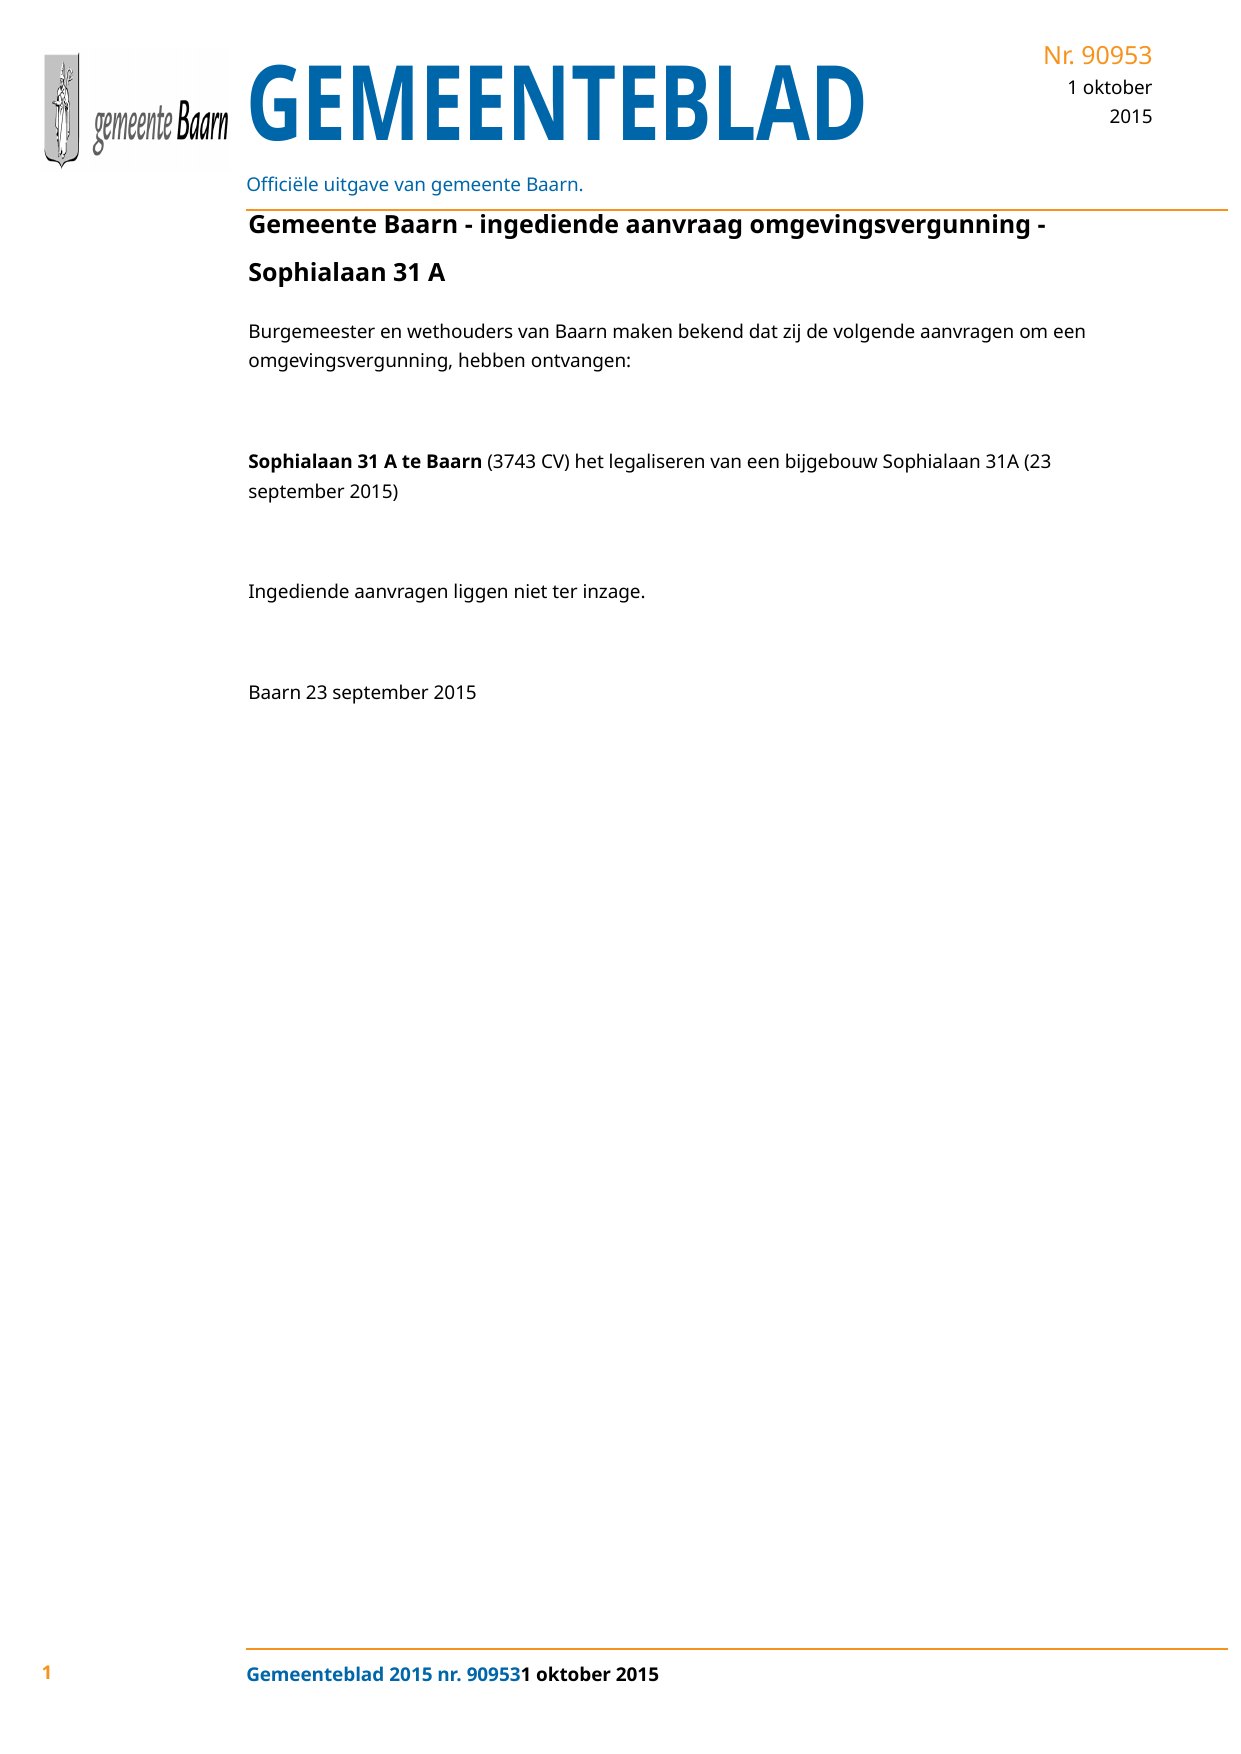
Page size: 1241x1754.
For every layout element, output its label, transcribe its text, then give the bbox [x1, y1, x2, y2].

text Gemeente Baarn - ingediende aanvraag omgevingsvergunning - Sophialaan 31 A [248, 211, 1152, 288]
picture [41, 47, 231, 172]
text Ingediende aanvragen liggen niet ter inzage. [248, 579, 1152, 604]
text Burgemeester en wethouders van Baarn maken bekend dat zij de volgende aanvragen om een omgevingsvergunning, hebben ontvangen: [248, 318, 1152, 373]
text Baarn 23 september 2015 [248, 679, 1152, 705]
text Sophialaan 31 A te Baarn (3743 CV) het legaliseren van een bijgebouw Sophialaan 31A (23 september 2015) [248, 448, 1152, 504]
